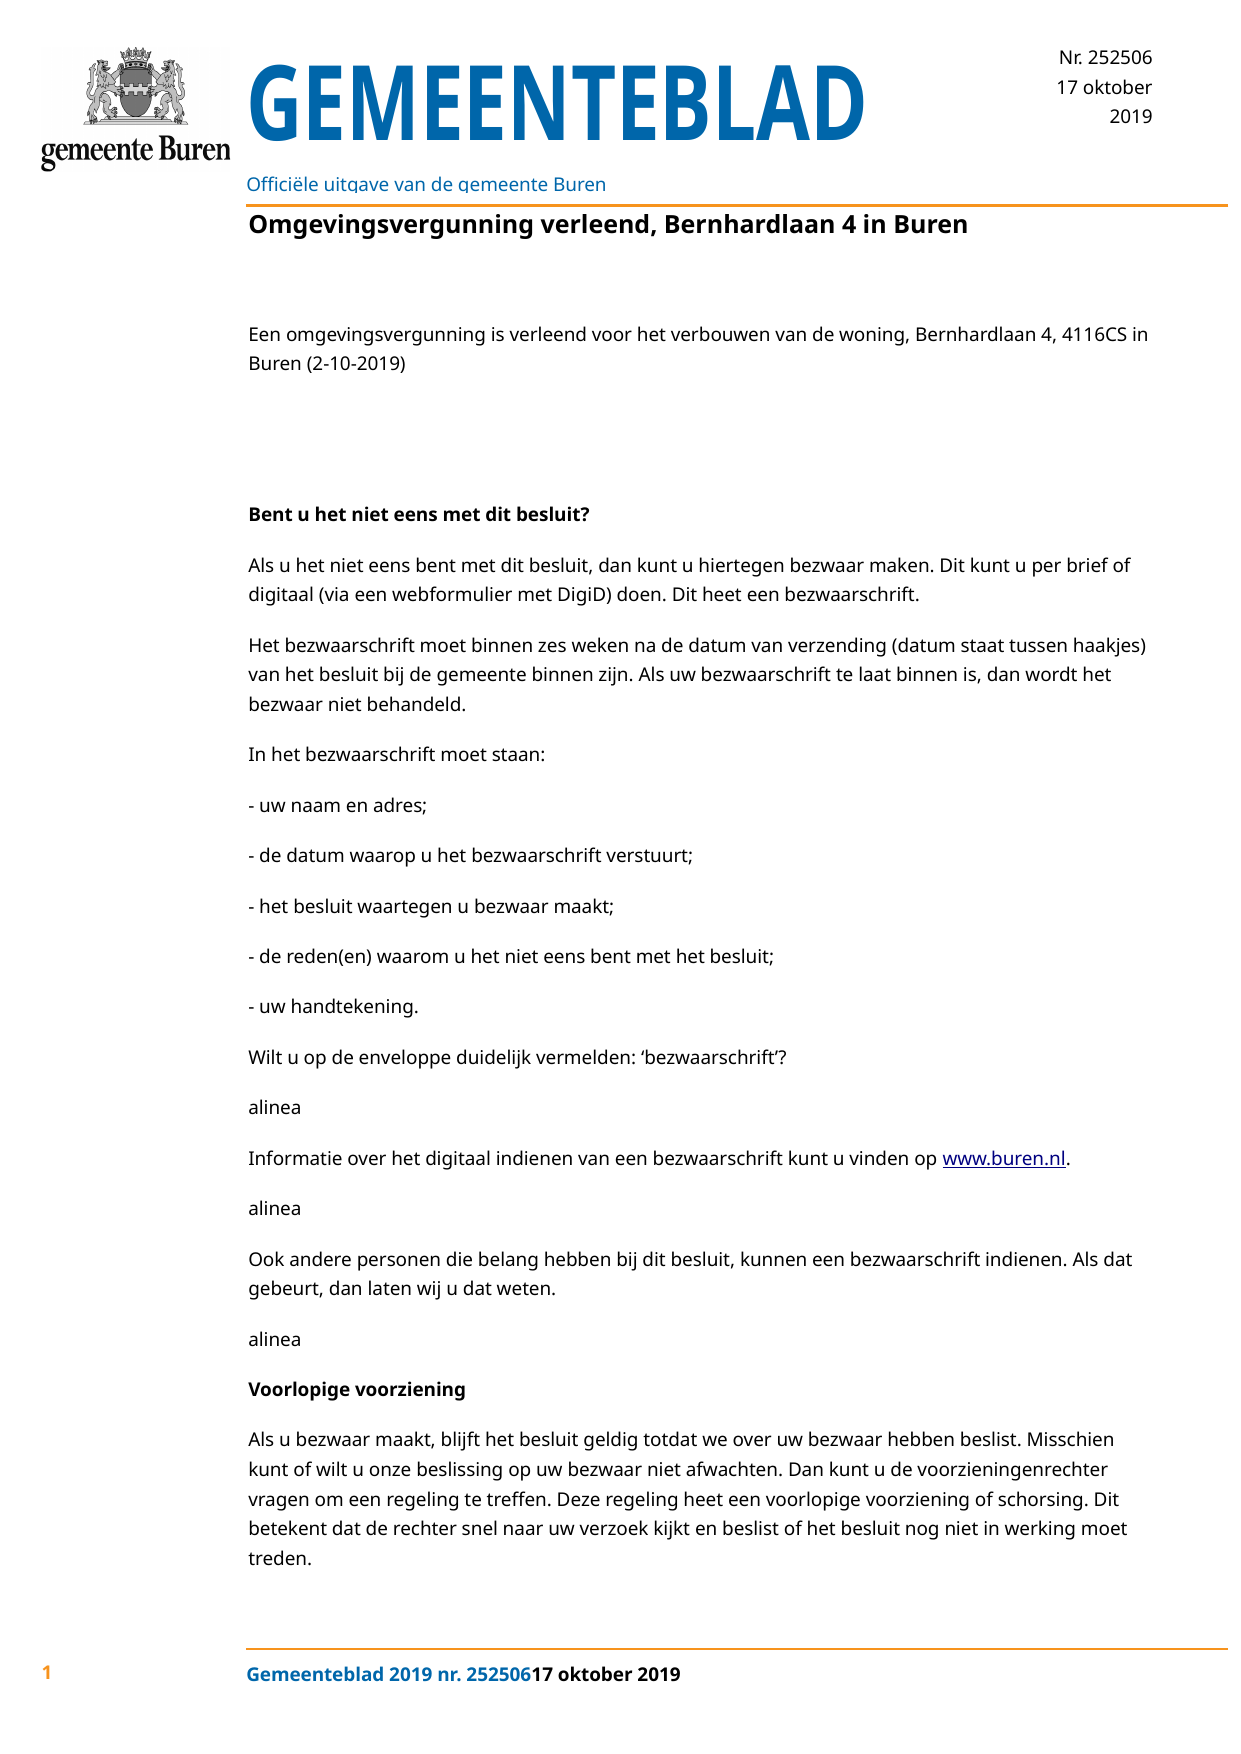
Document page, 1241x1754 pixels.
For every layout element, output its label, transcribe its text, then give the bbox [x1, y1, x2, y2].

text - uw naam en adres; [248, 792, 1152, 818]
text Omgevingsvergunning verleend, Bernhardlaan 4 in Buren [248, 207, 1152, 241]
picture [41, 47, 231, 172]
text Voorlopige voorziening [248, 1376, 1152, 1402]
text Als u bezwaar maakt, blijft het besluit geldig totdat we over uw bezwaar hebben beslist. Misschien kunt of wilt u onze beslissing op uw bezwaar niet afwachten. Dan kunt u de voorzieningenrechter vragen om een regeling te treffen. Deze regeling heet een voorlopige voorziening of schorsing. Dit betekent dat de rechter snel naar uw verzoek kijkt en beslist of het besluit nog niet in werking moet treden. [248, 1427, 1152, 1571]
text alinea­ [248, 1326, 1152, 1351]
text Als u het niet eens bent met dit besluit, dan kunt u hiertegen bezwaar maken. Dit kunt u per brief of digitaal (via een webformulier met DigiD) doen. Dit heet een bezwaarschrift. [248, 552, 1152, 607]
text alinea­ [248, 1195, 1152, 1221]
text Ook andere personen die belang hebben bij dit besluit, kunnen een bezwaarschrift indienen. Als dat gebeurt, dan laten wij u dat weten. [248, 1246, 1152, 1301]
text - uw handtekening. [248, 994, 1152, 1019]
text - het besluit waartegen u bezwaar maakt; [248, 893, 1152, 918]
text Wilt u op de enveloppe duidelijk vermelden: ‘bezwaarschrift’? [248, 1044, 1152, 1070]
text - de reden(en) waarom u het niet eens bent met het besluit; [248, 943, 1152, 969]
text Bent u het niet eens met dit besluit? [248, 502, 1152, 527]
text In het bezwaarschrift moet staan: [248, 742, 1152, 767]
text alinea­ [248, 1094, 1152, 1120]
text - de datum waarop u het bezwaarschrift verstuurt; [248, 842, 1152, 868]
text Een omgevingsvergunning is verleend voor het verbouwen van de woning, Bernhardlaan 4, 4116CS in Buren (2-10-2019) [248, 321, 1152, 376]
text Informatie over het digitaal indienen van een bezwaarschrift kunt u vinden op www.buren.nl. [248, 1145, 1152, 1171]
text Het bezwaarschrift moet binnen zes weken na de datum van verzending (datum staat tussen haakjes) van het besluit bij de gemeente binnen zijn. Als uw bezwaarschrift te laat binnen is, dan wordt het bezwaar niet behandeld. [248, 632, 1152, 717]
